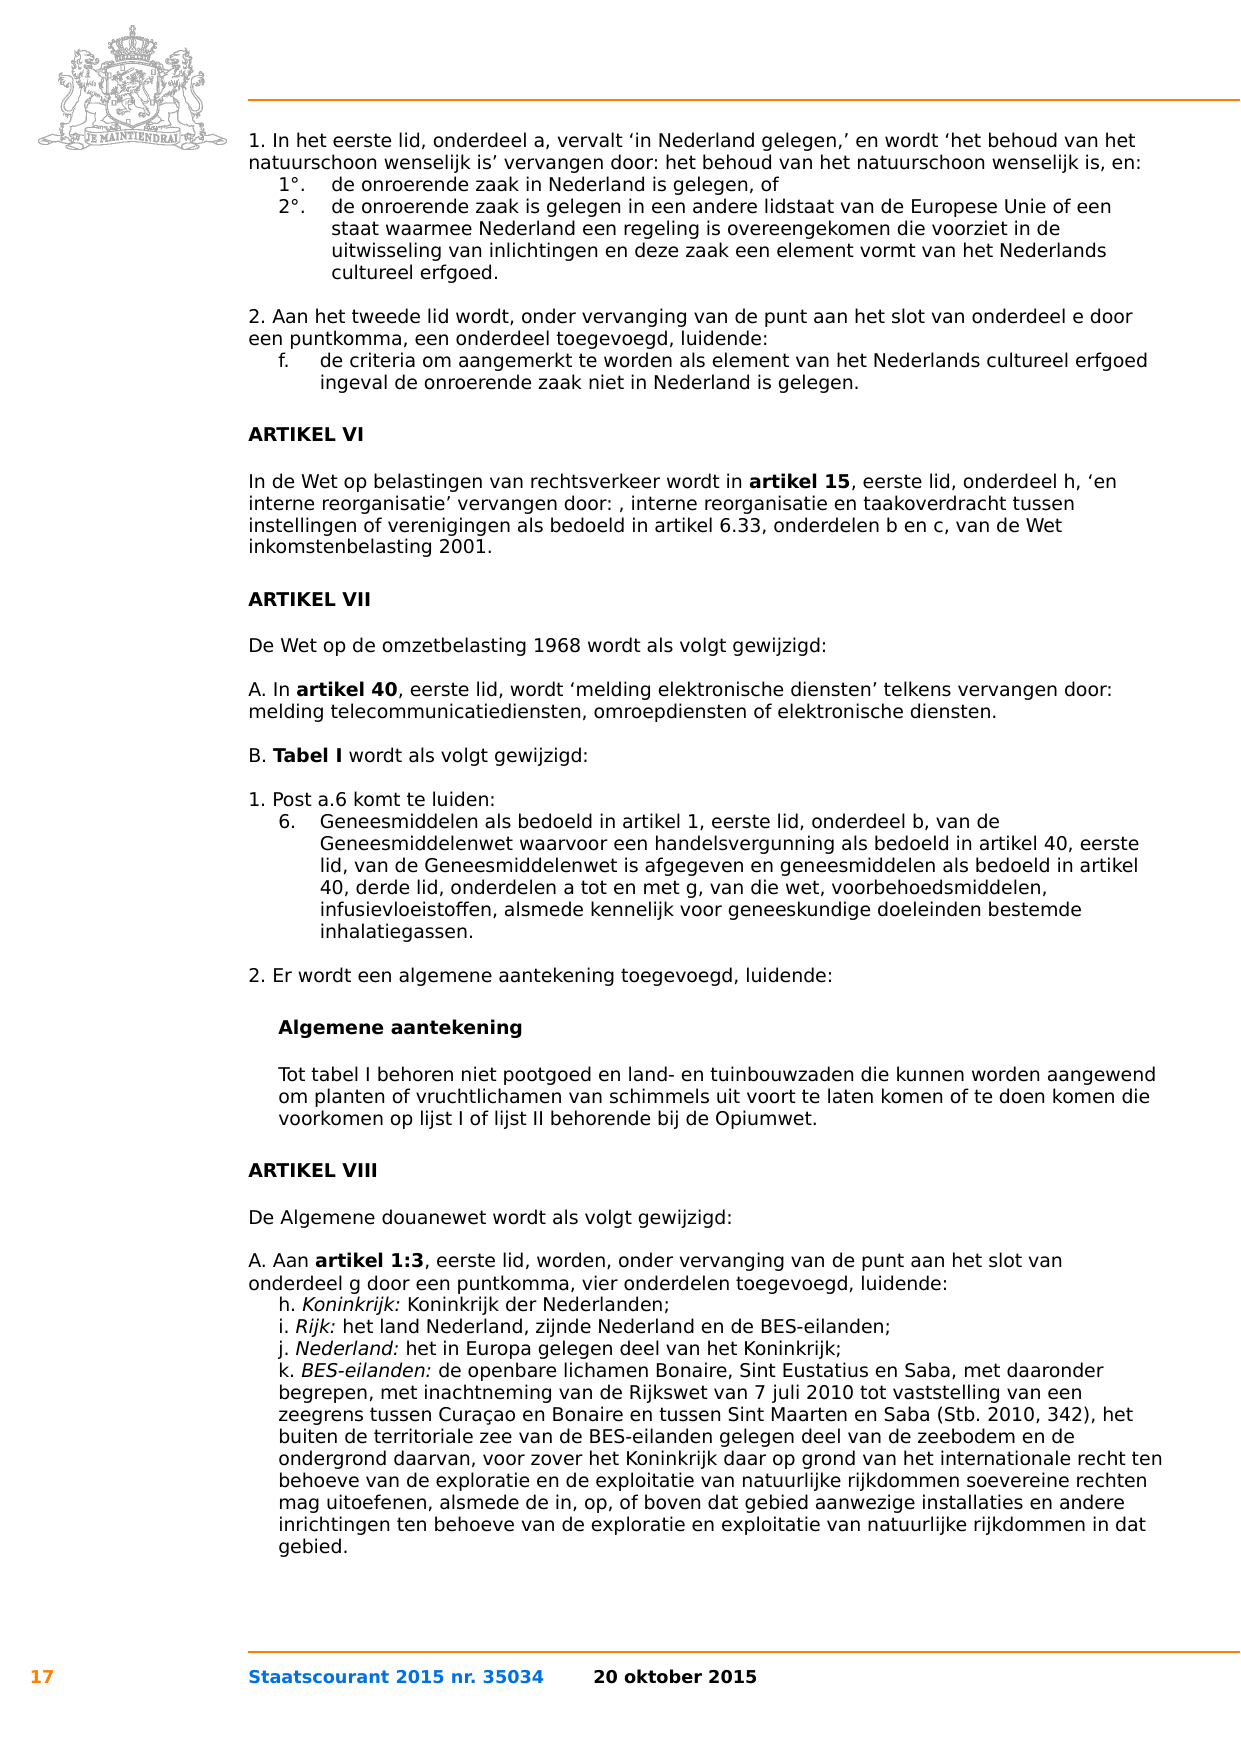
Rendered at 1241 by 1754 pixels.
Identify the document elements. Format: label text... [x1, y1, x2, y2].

subtitle Algemene aantekening [278, 1017, 1163, 1039]
text In de Wet op belastingen van rechtsverkeer wordt in artikel 15, eerste lid, onderdeel h, ‘en interne reorganisatie’ vervangen door: , interne reorganisatie en taakoverdracht tussen instellingen of verenigingen als bedoeld in artikel 6.33, onderdelen b en c, van de Wet inkomstenbelasting 2001. [248, 471, 1163, 558]
text f. de criteria om aangemerkt te worden als element van het Nederlands cultureel erfgoed ingeval de onroerende zaak niet in Nederland is gelegen. [278, 349, 1163, 393]
text k. BES-eilanden: de openbare lichamen Bonaire, Sint Eustatius en Saba, met daaronder begrepen, met inachtneming van de Rijkswet van 7 juli 2010 tot vaststelling van een zeegrens tussen Curaçao en Bonaire en tussen Sint Maarten en Saba (Stb. 2010, 342), het buiten de territoriale zee van de BES-eilanden gelegen deel van de zeebodem en de ondergrond daarvan, voor zover het Koninkrijk daar op grond van het internationale recht ten behoeve van de exploratie en de exploitatie van natuurlijke rijkdommen soevereine rechten mag uitoefenen, alsmede de in, op, of boven dat gebied aanwezige installaties en andere inrichtingen ten behoeve van de exploratie en exploitatie van natuurlijke rijkdommen in dat gebied. [278, 1360, 1163, 1558]
text De Wet op de omzetbelasting 1968 wordt als volgt gewijzigd: [248, 635, 1163, 657]
text 1. Post a.6 komt te luiden: [248, 789, 1163, 811]
text De Algemene douanewet wordt als volgt gewijzigd: [248, 1207, 1163, 1228]
text A. In artikel 40, eerste lid, wordt ‘melding elektronische diensten’ telkens vervangen door: melding telecommunicatiediensten, omroepdiensten of elektronische diensten. [248, 679, 1163, 723]
text 2. Aan het tweede lid wordt, onder vervanging van de punt aan het slot van onderdeel e door een puntkomma, een onderdeel toegevoegd, luidende: [248, 306, 1163, 349]
text 1. In het eerste lid, onderdeel a, vervalt ‘in Nederland gelegen,’ en wordt ‘het behoud van het natuurschoon wenselijk is’ vervangen door: het behoud van het natuurschoon wenselijk is, en: [248, 130, 1163, 174]
text 2. Er wordt een algemene aantekening toegevoegd, luidende: [248, 965, 1163, 987]
text i. Rijk: het land Nederland, zijnde Nederland en de BES-eilanden; [278, 1316, 1163, 1338]
text j. Nederland: het in Europa gelegen deel van het Koninkrijk; [278, 1338, 1163, 1360]
text 2°. de onroerende zaak is gelegen in een andere lidstaat van de Europese Unie of een staat waarmee Nederland een regeling is overeengekomen die voorziet in de uitwisseling van inlichtingen en deze zaak een element vormt van het Nederlands cultureel erfgoed. [278, 196, 1163, 284]
subtitle ARTIKEL VII [248, 588, 1163, 610]
text Tot tabel I behoren niet pootgoed en land- en tuinbouwzaden die kunnen worden aangewend om planten of vruchtlichamen van schimmels uit voort te laten komen of te doen komen die voorkomen op lijst I of lijst II behorende bij de Opiumwet. [278, 1064, 1163, 1129]
text B. Tabel I wordt als volgt gewijzigd: [248, 745, 1163, 767]
subtitle ARTIKEL VI [248, 423, 1163, 446]
subtitle ARTIKEL VIII [248, 1159, 1163, 1182]
text 1°. de onroerende zaak in Nederland is gelegen, of [278, 174, 1163, 196]
picture [38, 25, 227, 150]
text A. Aan artikel 1:3, eerste lid, worden, onder vervanging van de punt aan het slot van onderdeel g door een puntkomma, vier onderdelen toegevoegd, luidende: [248, 1250, 1163, 1294]
text 6. Geneesmiddelen als bedoeld in artikel 1, eerste lid, onderdeel b, van de Geneesmiddelenwet waarvoor een handelsvergunning als bedoeld in artikel 40, eerste lid, van de Geneesmiddelenwet is afgegeven en geneesmiddelen als bedoeld in artikel 40, derde lid, onderdelen a tot en met g, van die wet, voorbehoedsmiddelen, infusievloeistoffen, alsmede kennelijk voor geneeskundige doeleinden bestemde inhalatiegassen. [278, 811, 1163, 943]
text h. Koninkrijk: Koninkrijk der Nederlanden; [278, 1294, 1163, 1316]
